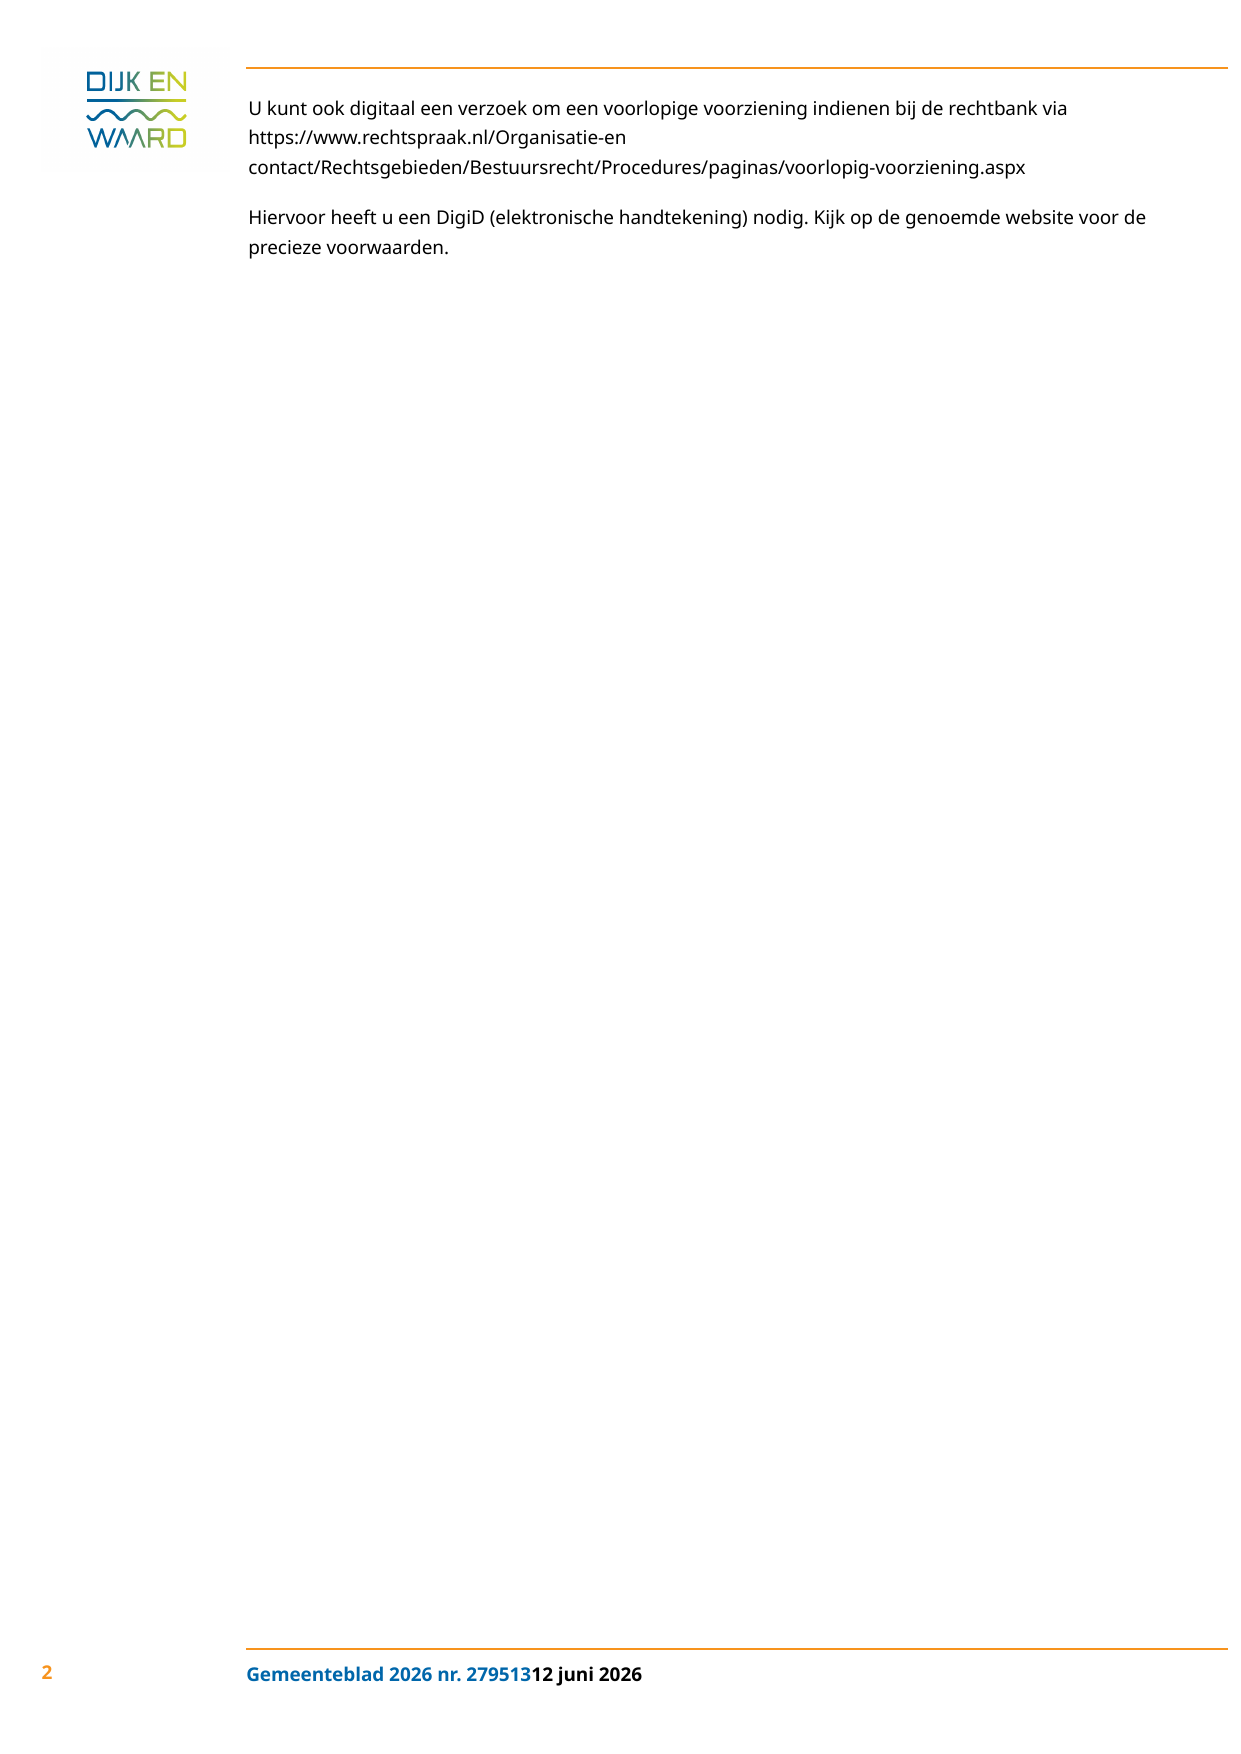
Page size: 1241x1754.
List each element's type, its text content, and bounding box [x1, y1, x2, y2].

text Hiervoor heeft u een DigiD (elektronische handtekening) nodig. Kijk op de genoemde website voor de precieze voorwaarden. [248, 204, 1152, 260]
text U kunt ook digitaal een verzoek om een voorlopige voorziening indienen bij de rechtbank via https://www.rechtspraak.nl/Organisatie-en contact/Rechtsgebieden/Bestuursrecht/Procedures/paginas/voorlopig-voorziening.aspx [248, 95, 1152, 180]
picture [41, 47, 231, 172]
